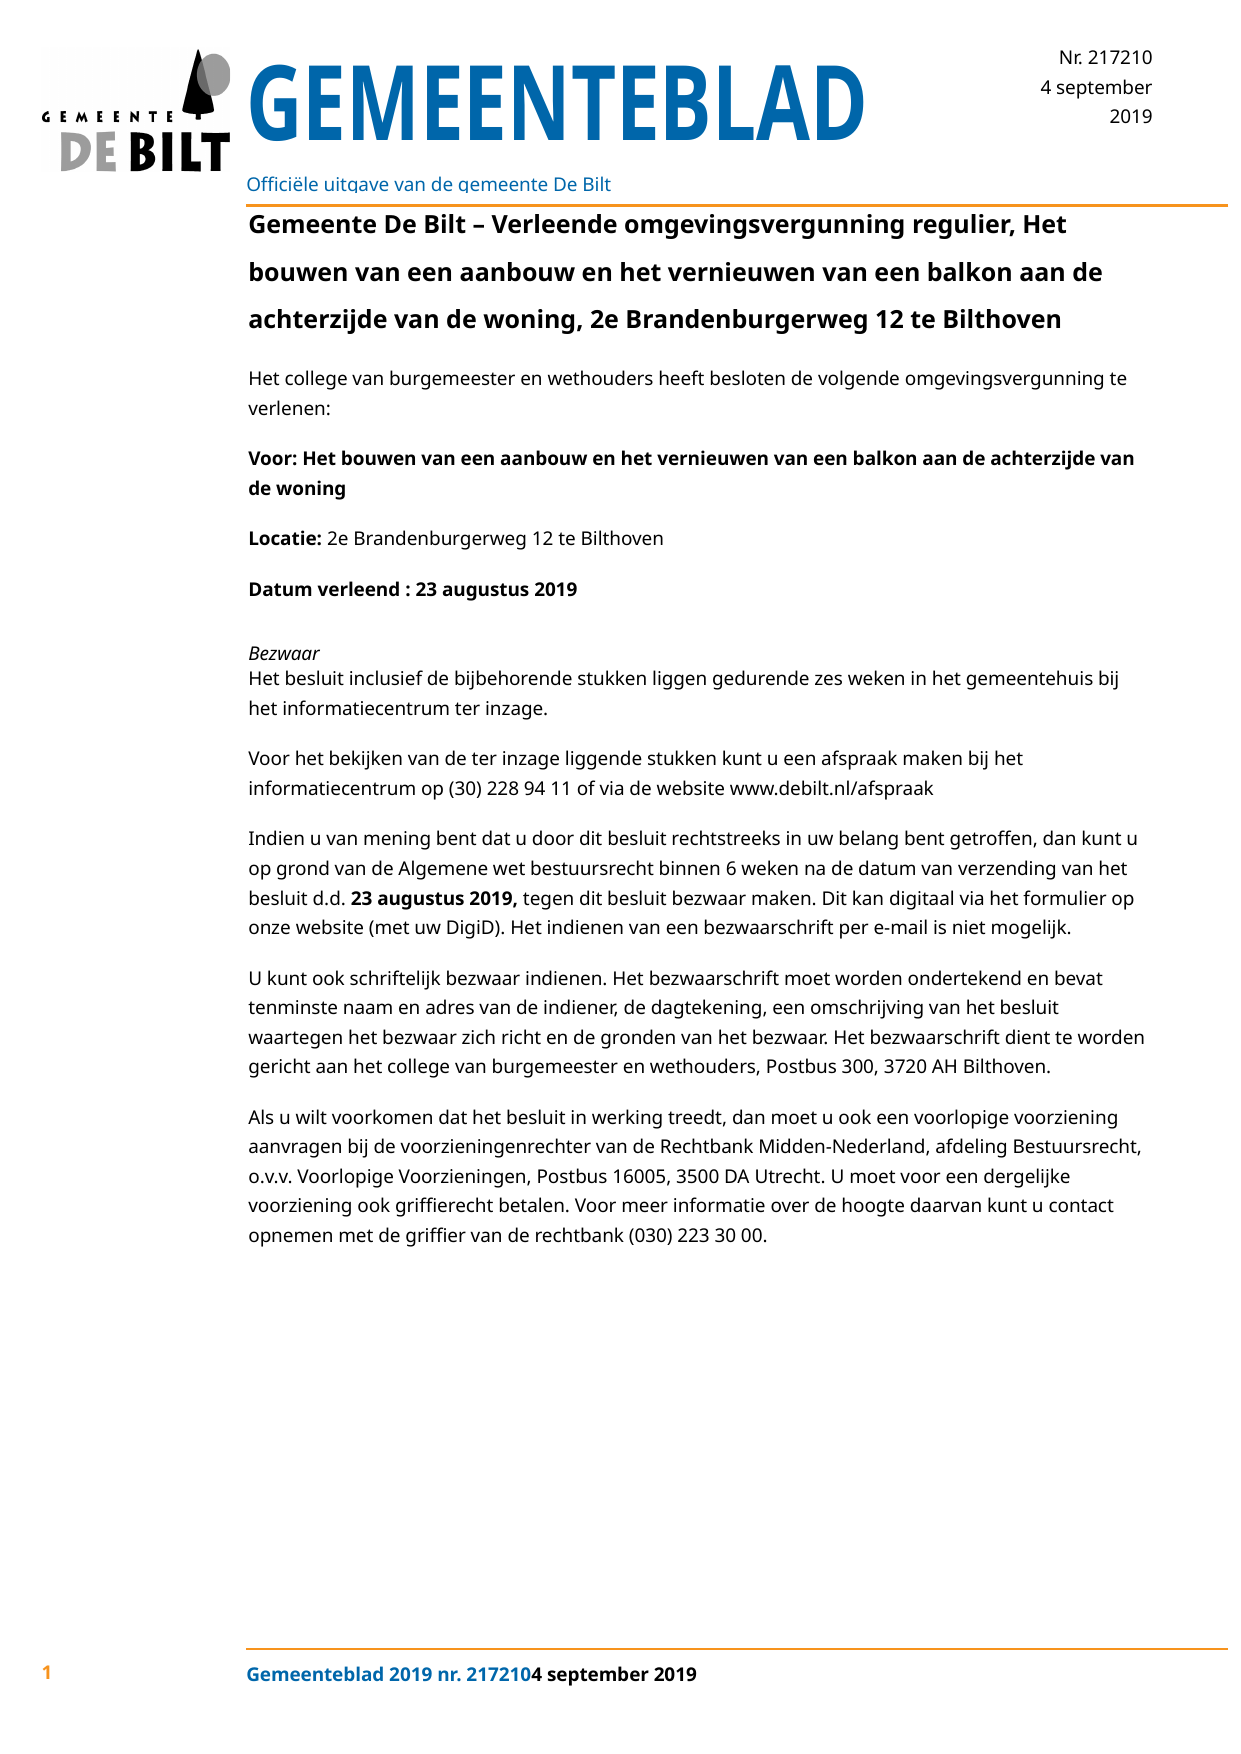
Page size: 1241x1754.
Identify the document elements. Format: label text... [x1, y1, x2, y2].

text Het college van burgemeester en wethouders heeft besloten de volgende omgevingsvergunning te verlenen: [248, 366, 1152, 421]
text Als u wilt voorkomen dat het besluit in werking treedt, dan moet u ook een voorlopige voorziening aanvragen bij de voorzieningenrechter van de Rechtbank Midden-Nederland, afdeling Bestuursrecht, o.v.v. Voorlopige Voorzieningen, Postbus 16005, 3500 DA Utrecht. U moet voor een dergelijke voorziening ook griffierecht betalen. Voor meer informatie over de hoogte daarvan kunt u contact opnemen met de griffier van de rechtbank (030) 223 30 00. [248, 1104, 1152, 1248]
text Bezwaar [248, 640, 1152, 666]
text Gemeente De Bilt – Verleende omgevingsvergunning regulier, Het bouwen van een aanbouw en het vernieuwen van een balkon aan de achterzijde van de woning, 2e Brandenburgerweg 12 te Bilthoven [248, 207, 1152, 336]
text Locatie: 2e Brandenburgerweg 12 te Bilthoven [248, 526, 1152, 551]
text Voor: Het bouwen van een aanbouw en het vernieuwen van een balkon aan de achterzijde van de woning [248, 446, 1152, 501]
picture [41, 47, 231, 172]
text Voor het bekijken van de ter inzage liggende stukken kunt u een afspraak maken bij het informatiecentrum op (30) 228 94 11 of via de website www.debilt.nl/afspraak [248, 746, 1152, 801]
text Indien u van mening bent dat u door dit besluit rechtstreeks in uw belang bent getroffen, dan kunt u op grond van de Algemene wet bestuursrecht binnen 6 weken na de datum van verzending van het besluit d.d. 23 augustus 2019, tegen dit besluit bezwaar maken. Dit kan digitaal via het formulier op onze website (met uw DigiD). Het indienen van een bezwaarschrift per e-mail is niet mogelijk. [248, 826, 1152, 940]
text U kunt ook schriftelijk bezwaar indienen. Het bezwaarschrift moet worden ondertekend en bevat tenminste naam en adres van de indiener, de dagtekening, een omschrijving van het besluit waartegen het bezwaar zich richt en de gronden van het bezwaar. Het bezwaarschrift dient te worden gericht aan het college van burgemeester en wethouders, Postbus 300, 3720 AH Bilthoven. [248, 965, 1152, 1079]
text Het besluit inclusief de bijbehorende stukken liggen gedurende zes weken in het gemeentehuis bij het informatiecentrum ter inzage. [248, 666, 1152, 721]
text Datum verleend : 23 augustus 2019 [248, 576, 1152, 602]
